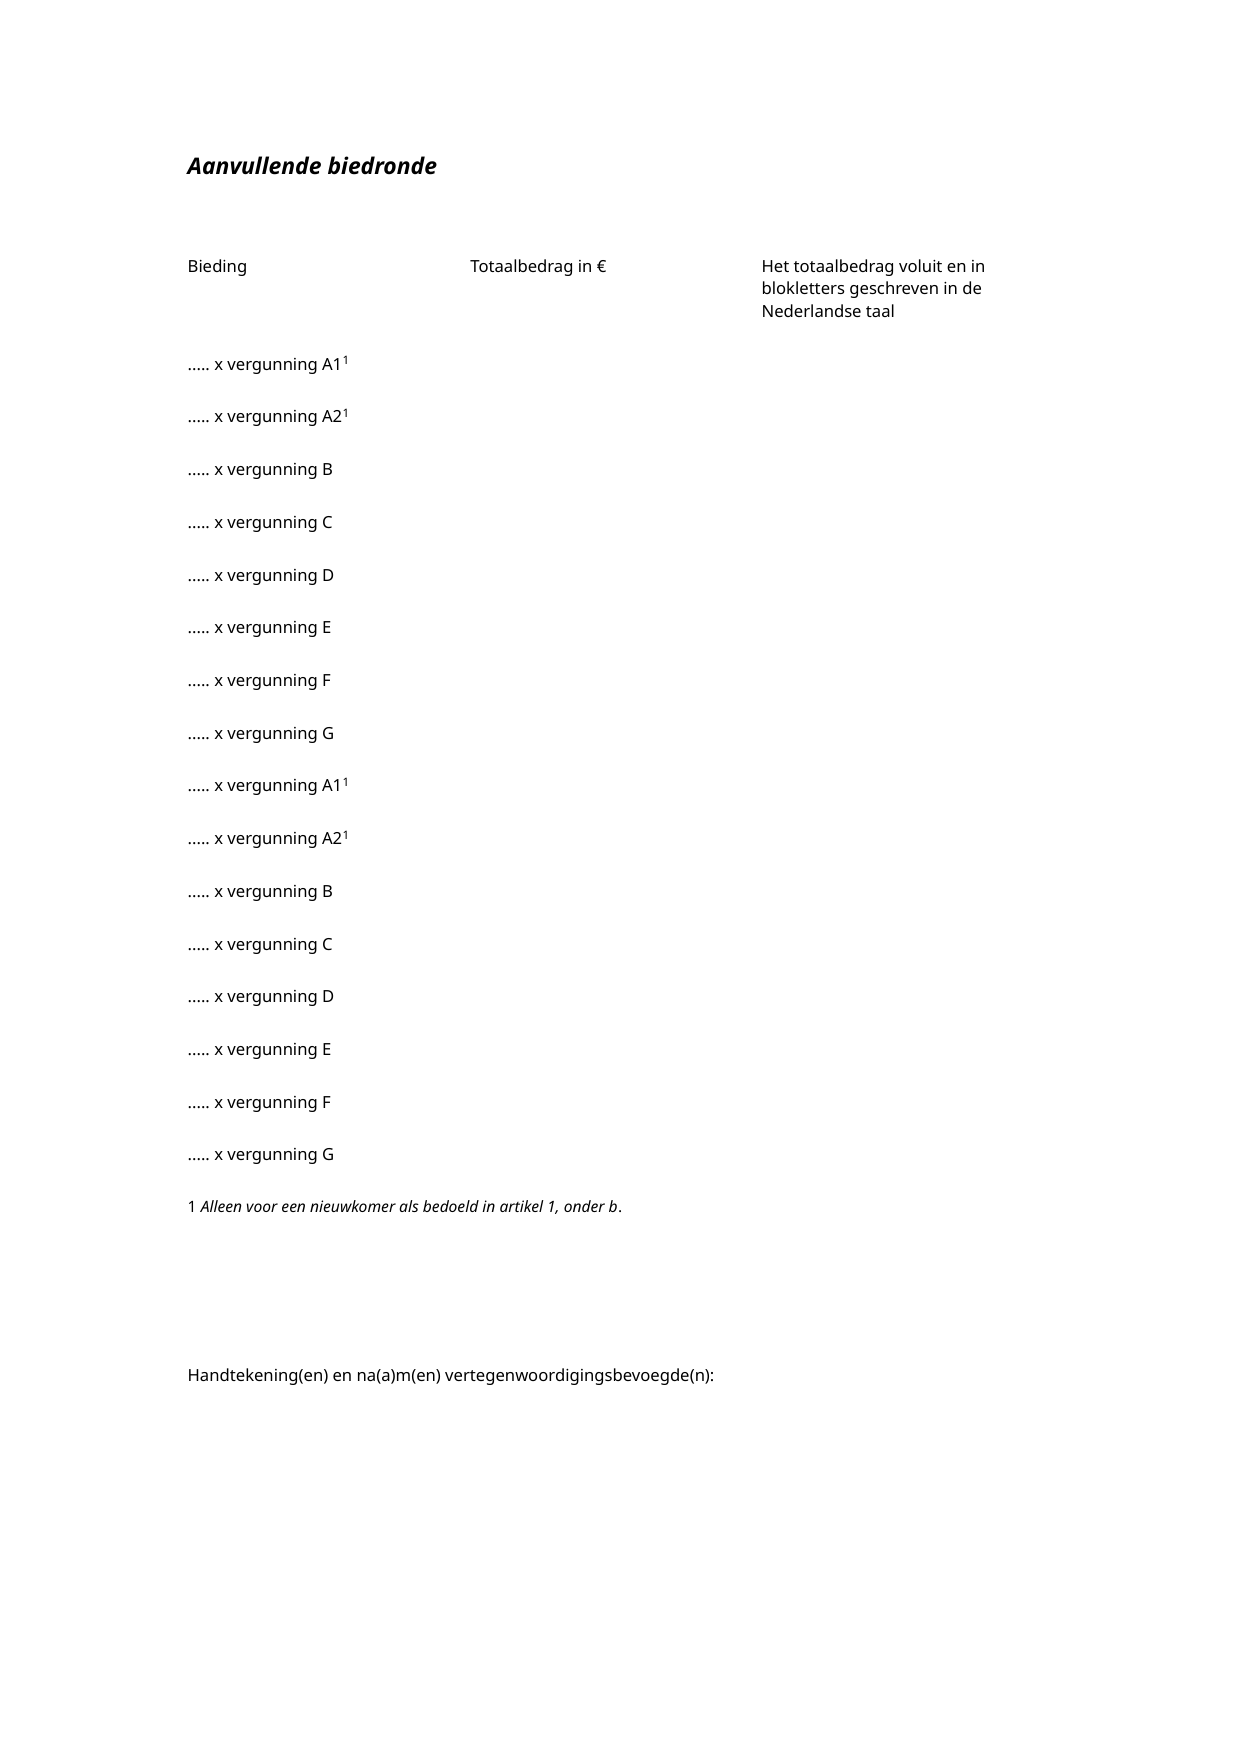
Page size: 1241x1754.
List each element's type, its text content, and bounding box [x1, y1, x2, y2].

table_cell [761, 352, 1053, 774]
table_header Handtekening(en) en na(a)m(en) vertegenwoordigingsbevoegde(n): [188, 1363, 1053, 1416]
table_cell [188, 1474, 1053, 1533]
subtitle Aanvullende biedronde [187, 150, 1053, 181]
table_cell ..... x vergunning A11 ..... x vergunning A21 ..... x vergunning B ..... x vergunning C ..... x vergunning D ..... x vergunning E ..... x vergunning F ..... x vergunning G [188, 774, 470, 1196]
table_cell 1 Alleen voor een nieuwkomer als bedoeld in artikel 1, onder b. [188, 1196, 1053, 1247]
table_cell [470, 352, 761, 774]
table_header Totaalbedrag in € [470, 254, 761, 352]
table_cell ..... x vergunning A11 ..... x vergunning A21 ..... x vergunning B ..... x vergunning C ..... x vergunning D ..... x vergunning E ..... x vergunning F ..... x vergunning G [188, 352, 470, 774]
table_cell [761, 774, 1053, 1196]
table_cell [470, 774, 761, 1196]
table_header Bieding [188, 254, 470, 352]
table_cell [188, 1416, 1053, 1474]
table_header Het totaalbedrag voluit en in blokletters geschreven in de Nederlandse taal [761, 254, 1053, 352]
table_cell [188, 1533, 1053, 1591]
